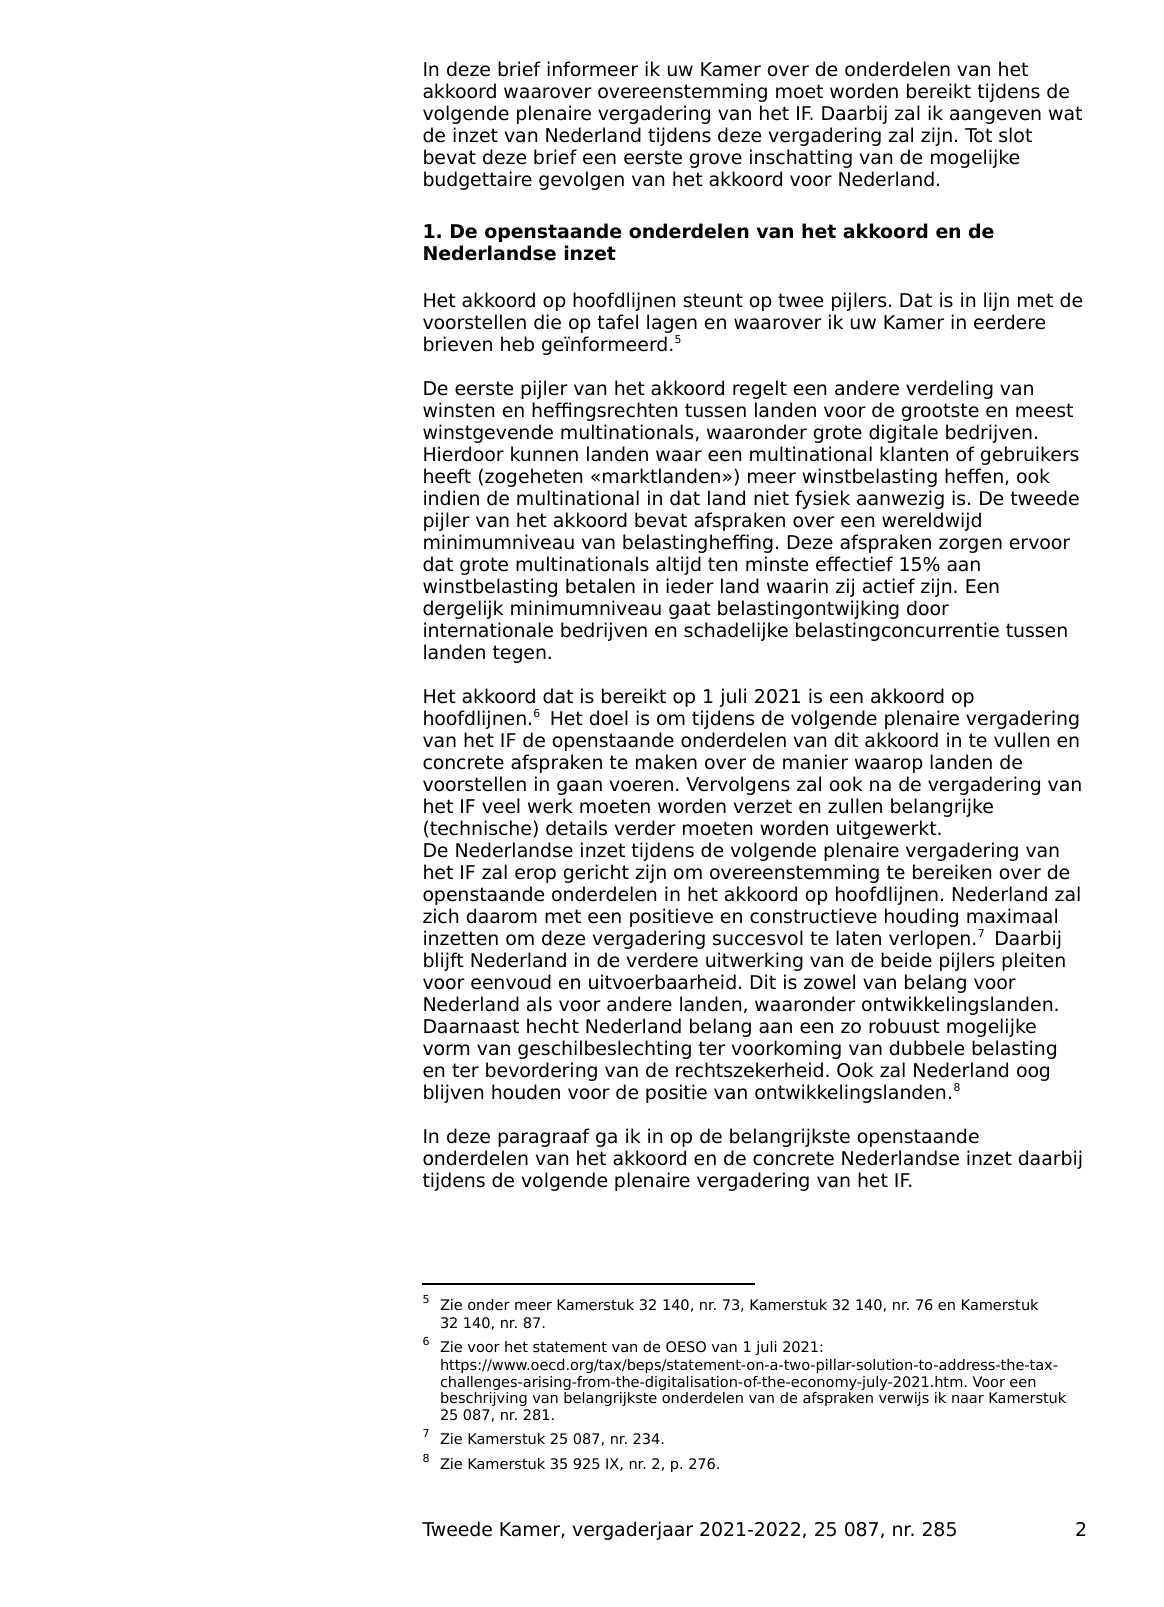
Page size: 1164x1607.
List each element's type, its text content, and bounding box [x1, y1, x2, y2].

text Zie Kamerstuk 25 087, nr. 234. [422, 1427, 1087, 1449]
text Zie onder meer Kamerstuk 32 140, nr. 73, Kamerstuk 32 140, nr. 76 en Kamerstuk 32 140, nr. 87. [422, 1293, 1087, 1332]
text In deze brief informeer ik uw Kamer over de onderdelen van het akkoord waarover overeenstemming moet worden bereikt tijdens de volgende plenaire vergadering van het IF. Daarbij zal ik aangeven wat de inzet van Nederland tijdens deze vergadering zal zijn. Tot slot bevat deze brief een eerste grove inschatting van de mogelijke budgettaire gevolgen van het akkoord voor Nederland. [422, 59, 1087, 191]
text Het akkoord op hoofdlijnen steunt op twee pijlers. Dat is in lijn met de voorstellen die op tafel lagen en waarover ik uw Kamer in eerdere brieven heb geïnformeerd. [422, 290, 1087, 356]
text De eerste pijler van het akkoord regelt een andere verdeling van winsten en heffingsrechten tussen landen voor de grootste en meest winstgevende multinationals, waaronder grote digitale bedrijven. Hierdoor kunnen landen waar een multinational klanten of gebruikers heeft (zogeheten «marktlanden») meer winstbelasting heffen, ook indien de multinational in dat land niet fysiek aanwezig is. De tweede pijler van het akkoord bevat afspraken over een wereldwijd minimumniveau van belastingheffing. Deze afspraken zorgen ervoor dat grote multinationals altijd ten minste effectief 15% aan winstbelasting betalen in ieder land waarin zij actief zijn. Een dergelijk minimumniveau gaat belastingontwijking door internationale bedrijven en schadelijke belastingconcurrentie tussen landen tegen. [422, 378, 1087, 664]
text Zie Kamerstuk 35 925 IX, nr. 2, p. 276. [422, 1452, 1087, 1474]
text De Nederlandse inzet tijdens de volgende plenaire vergadering van het IF zal erop gericht zijn om overeenstemming te bereiken over de openstaande onderdelen in het akkoord op hoofdlijnen. Nederland zal zich daarom met een positieve en constructieve houding maximaal inzetten om deze vergadering succesvol te laten verlopen. Daarbij blijft Nederland in de verdere uitwerking van de beide pijlers pleiten voor eenvoud en uitvoerbaarheid. Dit is zowel van belang voor Nederland als voor andere landen, waaronder ontwikkelingslanden. Daarnaast hecht Nederland belang aan een zo robuust mogelijke vorm van geschilbeslechting ter voorkoming van dubbele belasting en ter bevordering van de rechtszekerheid. Ook zal Nederland oog blijven houden voor de positie van ontwikkelingslanden. [422, 840, 1087, 1103]
subtitle 1. De openstaande onderdelen van het akkoord en de Nederlandse inzet [422, 221, 1087, 265]
text Zie voor het statement van de OESO van 1 juli 2021: https://www.oecd.org/tax/beps/statement-on-a-two-pillar-solution-to-address-the-tax-challenges-arising-from-the-digitalisation-of-the-economy-july-2021.htm. Voor een beschrijving van belangrijkste onderdelen van de afspraken verwijs ik naar Kamerstuk 25 087, nr. 281. [422, 1335, 1087, 1424]
text Het akkoord dat is bereikt op 1 juli 2021 is een akkoord op hoofdlijnen. Het doel is om tijdens de volgende plenaire vergadering van het IF de openstaande onderdelen van dit akkoord in te vullen en concrete afspraken te maken over de manier waarop landen de voorstellen in gaan voeren. Vervolgens zal ook na de vergadering van het IF veel werk moeten worden verzet en zullen belangrijke (technische) details verder moeten worden uitgewerkt. [422, 686, 1087, 840]
text In deze paragraaf ga ik in op de belangrijkste openstaande onderdelen van het akkoord en de concrete Nederlandse inzet daarbij tijdens de volgende plenaire vergadering van het IF. [422, 1126, 1087, 1192]
